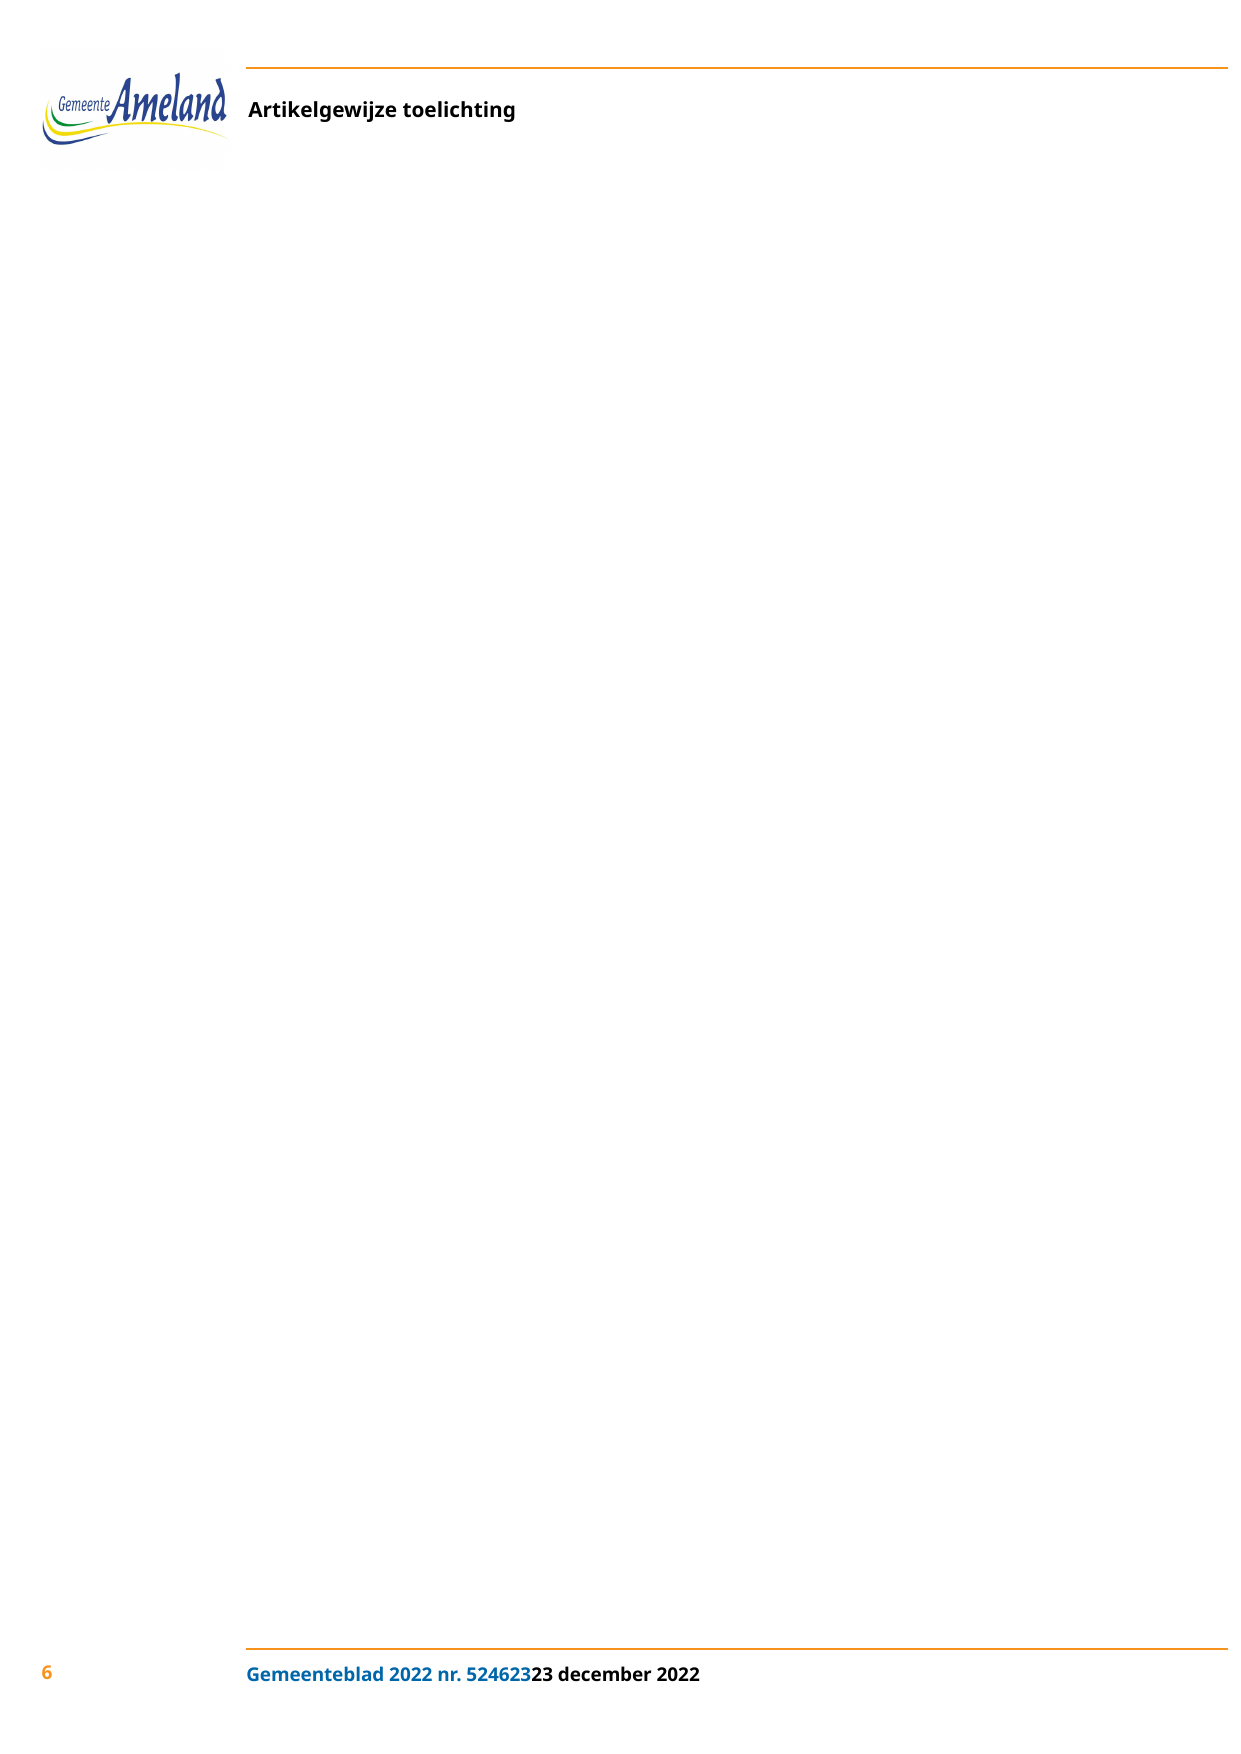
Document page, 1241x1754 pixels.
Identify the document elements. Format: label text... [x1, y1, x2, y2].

text Artikelgewijze toelichting [248, 95, 1152, 123]
picture [41, 47, 231, 172]
